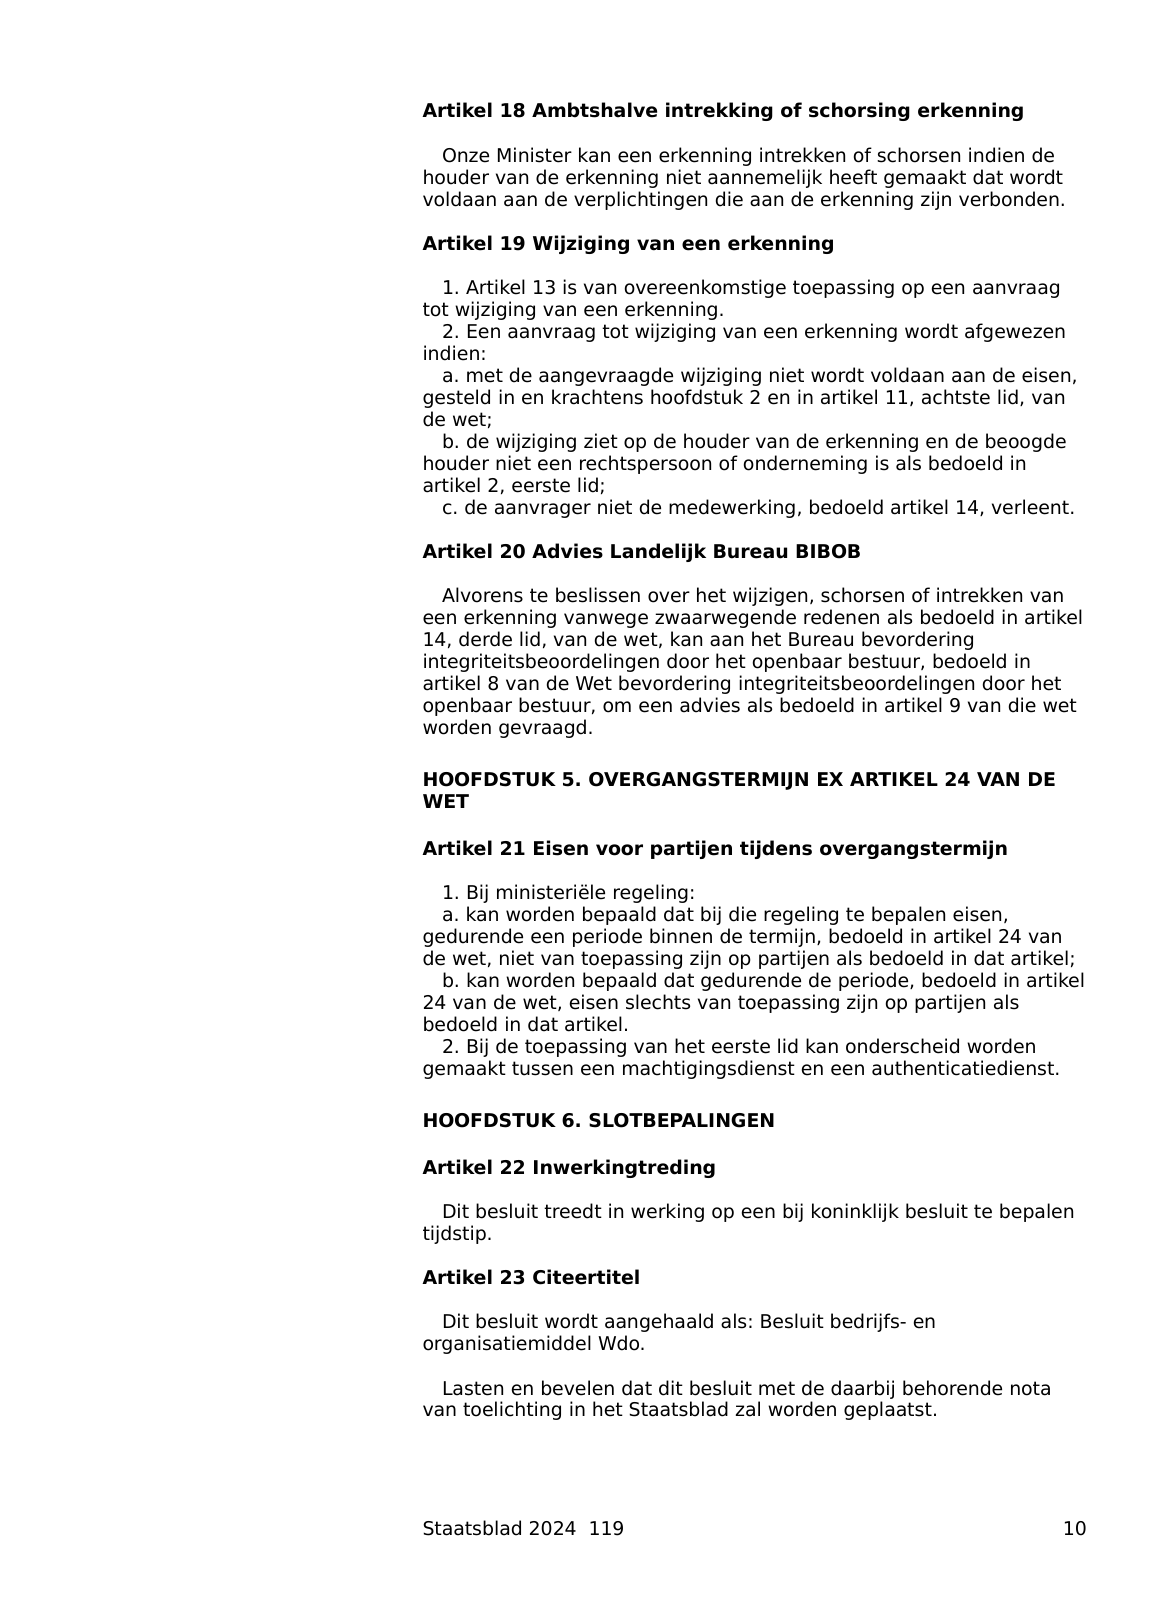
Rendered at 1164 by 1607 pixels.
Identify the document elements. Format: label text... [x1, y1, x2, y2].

text a. kan worden bepaald dat bij die regeling te bepalen eisen, gedurende een periode binnen de termijn, bedoeld in artikel 24 van de wet, niet van toepassing zijn op partijen als bedoeld in dat artikel; [422, 904, 1087, 970]
subtitle Artikel 20 Advies Landelijk Bureau BIBOB [422, 541, 1087, 563]
text a. met de aangevraagde wijziging niet wordt voldaan aan de eisen, gesteld in en krachtens hoofdstuk 2 en in artikel 11, achtste lid, van de wet; [422, 365, 1087, 431]
text Onze Minister kan een erkenning intrekken of schorsen indien de houder van de erkenning niet aannemelijk heeft gemaakt dat wordt voldaan aan de verplichtingen die aan de erkenning zijn verbonden. [422, 144, 1087, 211]
subtitle Artikel 21 Eisen voor partijen tijdens overgangstermijn [422, 838, 1087, 860]
text Dit besluit wordt aangehaald als: Besluit bedrijfs- en organisatiemiddel Wdo. [422, 1311, 1087, 1355]
subtitle Artikel 18 Ambtshalve intrekking of schorsing erkenning [422, 100, 1087, 122]
text 1. Bij ministeriële regeling: [422, 882, 1087, 904]
text c. de aanvrager niet de medewerking, bedoeld artikel 14, verleent. [422, 497, 1087, 519]
text 1. Artikel 13 is van overeenkomstige toepassing op een aanvraag tot wijziging van een erkenning. [422, 277, 1087, 321]
text Lasten en bevelen dat dit besluit met de daarbij behorende nota van toelichting in het Staatsblad zal worden geplaatst. [422, 1377, 1087, 1421]
subtitle HOOFDSTUK 6. SLOTBEPALINGEN [422, 1110, 1087, 1132]
text b. de wijziging ziet op de houder van de erkenning en de beoogde houder niet een rechtspersoon of onderneming is als bedoeld in artikel 2, eerste lid; [422, 431, 1087, 497]
text Dit besluit treedt in werking op een bij koninklijk besluit te bepalen tijdstip. [422, 1201, 1087, 1245]
text 2. Bij de toepassing van het eerste lid kan onderscheid worden gemaakt tussen een machtigingsdienst en een authenticatiedienst. [422, 1036, 1087, 1080]
text 2. Een aanvraag tot wijziging van een erkenning wordt afgewezen indien: [422, 321, 1087, 365]
subtitle Artikel 19 Wijziging van een erkenning [422, 233, 1087, 255]
subtitle Artikel 22 Inwerkingtreding [422, 1157, 1087, 1179]
text Alvorens te beslissen over het wijzigen, schorsen of intrekken van een erkenning vanwege zwaarwegende redenen als bedoeld in artikel 14, derde lid, van de wet, kan aan het Bureau bevordering integriteitsbeoordelingen door het openbaar bestuur, bedoeld in artikel 8 van de Wet bevordering integriteitsbeoordelingen door het openbaar bestuur, om een advies als bedoeld in artikel 9 van die wet worden gevraagd. [422, 585, 1087, 739]
subtitle HOOFDSTUK 5. OVERGANGSTERMIJN EX ARTIKEL 24 VAN DE WET [422, 769, 1087, 813]
subtitle Artikel 23 Citeertitel [422, 1267, 1087, 1289]
text b. kan worden bepaald dat gedurende de periode, bedoeld in artikel 24 van de wet, eisen slechts van toepassing zijn op partijen als bedoeld in dat artikel. [422, 970, 1087, 1036]
